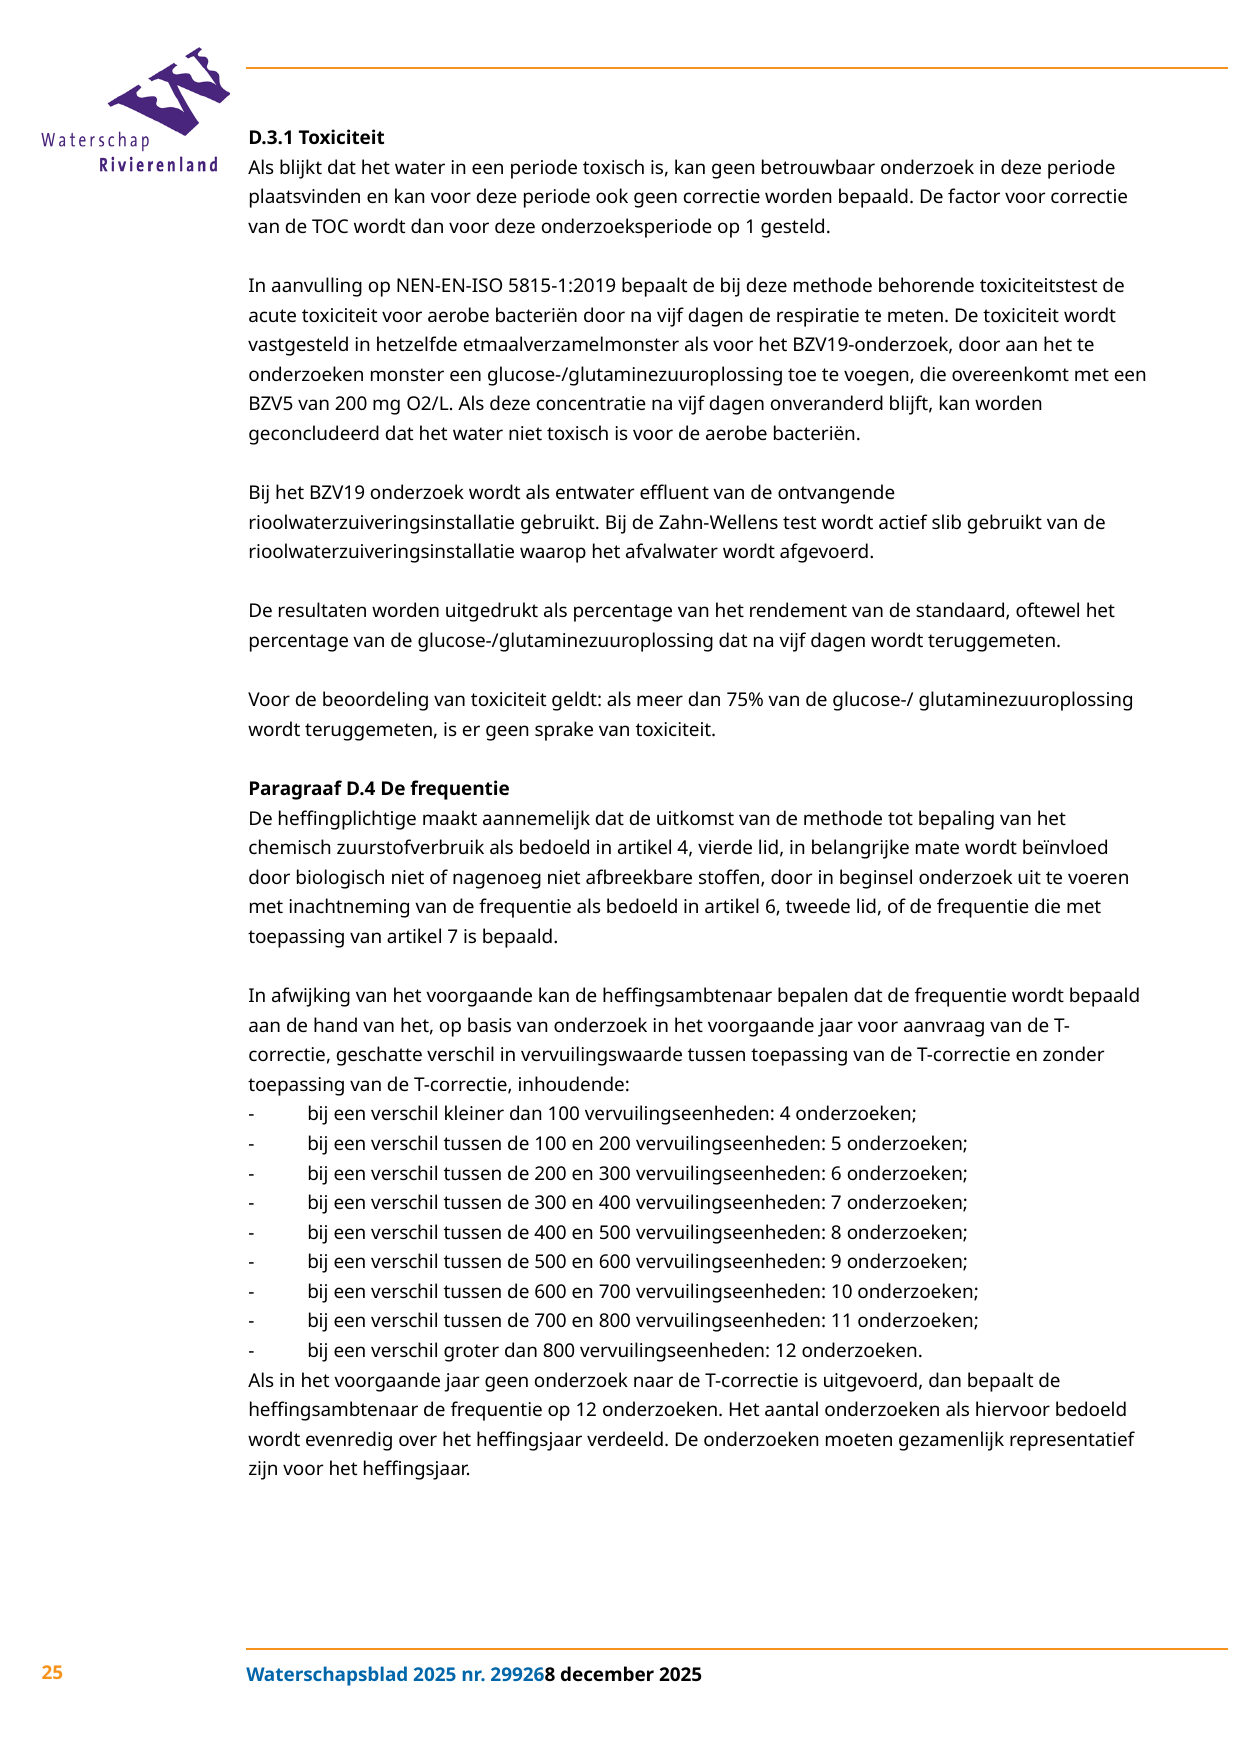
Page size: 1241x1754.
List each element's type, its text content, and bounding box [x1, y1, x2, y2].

list bij een verschil tussen de 100 en 200 vervuilingseenheden: 5 onderzoeken; [248, 1130, 1152, 1156]
text Als blijkt dat het water in een periode toxisch is, kan geen betrouwbaar onderzoek in deze periode plaatsvinden en kan voor deze periode ook geen correctie worden bepaald. De factor voor correctie van de TOC wordt dan voor deze onderzoeksperiode op 1 gesteld. [248, 154, 1152, 239]
list bij een verschil tussen de 700 en 800 vervuilingseenheden: 11 onderzoeken; [248, 1308, 1152, 1333]
text In afwijking van het voorgaande kan de heffingsambtenaar bepalen dat de frequentie wordt bepaald aan de hand van het, op basis van onderzoek in het voorgaande jaar voor aanvraag van de T-correctie, geschatte verschil in vervuilingswaarde tussen toepassing van de T-correctie en zonder toepassing van de T-correctie, inhoudende: [248, 982, 1152, 1097]
picture [41, 47, 231, 172]
text De heffingplichtige maakt aannemelijk dat de uitkomst van de methode tot bepaling van het chemisch zuurstofverbruik als bedoeld in artikel 4, vierde lid, in belangrijke mate wordt beïnvloed door biologisch niet of nagenoeg niet afbreekbare stoffen, door in beginsel onderzoek uit te voeren met inachtneming van de frequentie als bedoeld in artikel 6, tweede lid, of de frequentie die met toepassing van artikel 7 is bepaald. [248, 805, 1152, 949]
text Als in het voorgaande jaar geen onderzoek naar de T-correctie is uitgevoerd, dan bepaalt de heffingsambtenaar de frequentie op 12 onderzoeken. Het aantal onderzoeken als hiervoor bedoeld wordt evenredig over het heffingsjaar verdeeld. De onderzoeken moeten gezamenlijk representatief zijn voor het heffingsjaar. [248, 1367, 1152, 1481]
list bij een verschil tussen de 400 en 500 vervuilingseenheden: 8 onderzoeken; [248, 1219, 1152, 1245]
text Voor de beoordeling van toxiciteit geldt: als meer dan 75% van de glucose-/ glutaminezuuroplossing wordt teruggemeten, is er geen sprake van toxiciteit. [248, 686, 1152, 742]
list bij een verschil tussen de 600 en 700 vervuilingseenheden: 10 onderzoeken; [248, 1278, 1152, 1304]
list bij een verschil tussen de 300 en 400 vervuilingseenheden: 7 onderzoeken; [248, 1189, 1152, 1215]
list bij een verschil groter dan 800 vervuilingseenheden: 12 onderzoeken. [248, 1337, 1152, 1363]
text Bij het BZV19 onderzoek wordt als entwater effluent van de ontvangende rioolwaterzuiveringsinstallatie gebruikt. Bij de Zahn-Wellens test wordt actief slib gebruikt van de rioolwaterzuiveringsinstallatie waarop het afvalwater wordt afgevoerd. [248, 479, 1152, 564]
list bij een verschil tussen de 500 en 600 vervuilingseenheden: 9 onderzoeken; [248, 1248, 1152, 1274]
text Paragraaf D.4 De frequentie [248, 775, 1152, 801]
list bij een verschil tussen de 200 en 300 vervuilingseenheden: 6 onderzoeken; [248, 1160, 1152, 1186]
text D.3.1 Toxiciteit [248, 124, 1152, 150]
text In aanvulling op NEN-EN-ISO 5815-1:2019 bepaalt de bij deze methode behorende toxiciteitstest de acute toxiciteit voor aerobe bacteriën door na vijf dagen de respiratie te meten. De toxiciteit wordt vastgesteld in hetzelfde etmaalverzamelmonster als voor het BZV19-onderzoek, door aan het te onderzoeken monster een glucose-/glutaminezuuroplossing toe te voegen, die overeenkomt met een BZV5 van 200 mg O2/L. Als deze concentratie na vijf dagen onveranderd blijft, kan worden geconcludeerd dat het water niet toxisch is voor de aerobe bacteriën. [248, 272, 1152, 446]
text De resultaten worden uitgedrukt als percentage van het rendement van de standaard, oftewel het percentage van de glucose-/glutaminezuuroplossing dat na vijf dagen wordt teruggemeten. [248, 598, 1152, 653]
list bij een verschil kleiner dan 100 vervuilingseenheden: 4 onderzoeken; [248, 1101, 1152, 1126]
